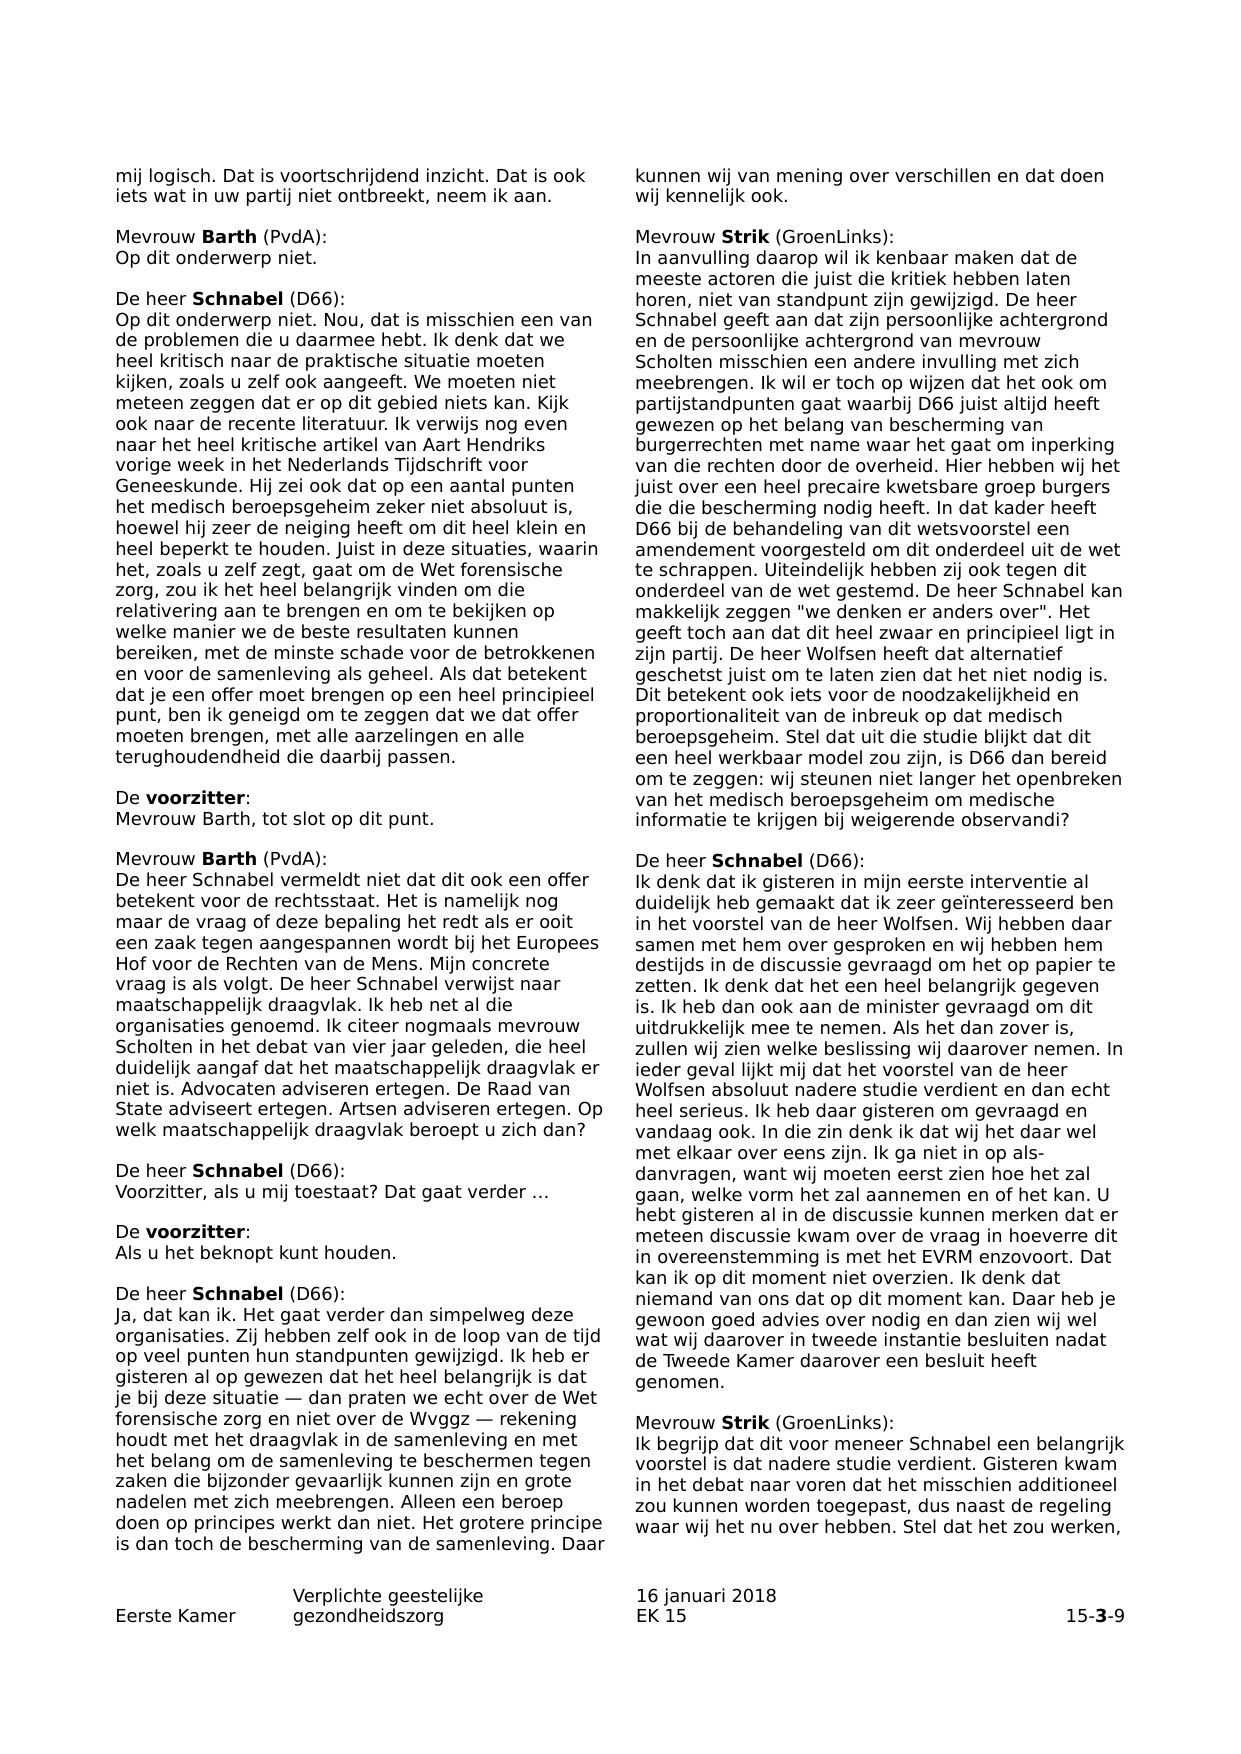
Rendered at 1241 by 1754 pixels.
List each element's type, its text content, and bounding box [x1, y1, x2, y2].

text De heer Schnabel (D66): [115, 288, 605, 309]
text De heer Schnabel (D66): [635, 851, 1125, 872]
text De heer Schnabel vermeldt niet dat dit ook een offer betekent voor de rechtsstaat. Het is namelijk nog maar de vraag of deze bepaling het redt als er ooit een zaak tegen aangespannen wordt bij het Europees Hof voor de Rechten van de Mens. Mijn concrete vraag is als volgt. De heer Schnabel verwijst naar maatschappelijk draagvlak. Ik heb net al die organisaties genoemd. Ik citeer nogmaals mevrouw Scholten in het debat van vier jaar geleden, die heel duidelijk aangaf dat het maatschappelijk draagvlak er niet is. Advocaten adviseren ertegen. De Raad van State adviseert ertegen. Artsen adviseren ertegen. Op welk maatschappelijk draagvlak beroept u zich dan? [115, 870, 605, 1141]
text mij logisch. Dat is voortschrijdend inzicht. Dat is ook iets wat in uw partij niet ontbreekt, neem ik aan. [115, 165, 605, 207]
text Mevrouw Strik (GroenLinks): [635, 1413, 1125, 1433]
text Als u het beknopt kunt houden. [115, 1243, 605, 1264]
text kunnen wij van mening over verschillen en dat doen wij kennelijk ook. [635, 165, 1125, 207]
text De heer Schnabel (D66): [115, 1161, 605, 1181]
text De voorzitter: [115, 788, 605, 808]
text Ja, dat kan ik. Het gaat verder dan simpelweg deze organisaties. Zij hebben zelf ook in de loop van de tijd op veel punten hun standpunten gewijzigd. Ik heb er gisteren al op gewezen dat het heel belangrijk is dat je bij deze situatie — dan praten we echt over de Wet forensische zorg en niet over de Wvggz — rekening houdt met het draagvlak in de samenleving en met het belang om de samenleving te beschermen tegen zaken die bijzonder gevaarlijk kunnen zijn en grote nadelen met zich meebrengen. Alleen een beroep doen op principes werkt dan niet. Het grotere principe is dan toch de bescherming van de samenleving. Daar [115, 1304, 605, 1554]
text Voorzitter, als u mij toestaat? Dat gaat verder … [115, 1181, 605, 1202]
text Mevrouw Barth (PvdA): [115, 849, 605, 870]
text In aanvulling daarop wil ik kenbaar maken dat de meeste actoren die juist die kritiek hebben laten horen, niet van standpunt zijn gewijzigd. De heer Schnabel geeft aan dat zijn persoonlijke achtergrond en de persoonlijke achtergrond van mevrouw Scholten misschien een andere invulling met zich meebrengen. Ik wil er toch op wijzen dat het ook om partijstandpunten gaat waarbij D66 juist altijd heeft gewezen op het belang van bescherming van burgerrechten met name waar het gaat om inperking van die rechten door de overheid. Hier hebben wij het juist over een heel precaire kwetsbare groep burgers die die bescherming nodig heeft. In dat kader heeft D66 bij de behandeling van dit wetsvoorstel een amendement voorgesteld om dit onderdeel uit de wet te schrappen. Uiteindelijk hebben zij ook tegen dit onderdeel van de wet gestemd. De heer Schnabel kan makkelijk zeggen "we denken er anders over". Het geeft toch aan dat dit heel zwaar en principieel ligt in zijn partij. De heer Wolfsen heeft dat alternatief geschetst juist om te laten zien dat het niet nodig is. Dit betekent ook iets voor de noodzakelijkheid en proportionaliteit van de inbreuk op dat medisch beroepsgeheim. Stel dat uit die studie blijkt dat dit een heel werkbaar model zou zijn, is D66 dan bereid om te zeggen: wij steunen niet langer het openbreken van het medisch beroepsgeheim om medische informatie te krijgen bij weigerende observandi? [635, 248, 1125, 831]
text Mevrouw Barth, tot slot op dit punt. [115, 808, 605, 829]
text Mevrouw Barth (PvdA): [115, 227, 605, 248]
text Mevrouw Strik (GroenLinks): [635, 227, 1125, 248]
text Ik begrijp dat dit voor meneer Schnabel een belangrijk voorstel is dat nadere studie verdient. Gisteren kwam in het debat naar voren dat het misschien additioneel zou kunnen worden toegepast, dus naast de regeling waar wij het nu over hebben. Stel dat het zou werken, [635, 1433, 1125, 1537]
text Op dit onderwerp niet. [115, 248, 605, 268]
text Ik denk dat ik gisteren in mijn eerste interventie al duidelijk heb gemaakt dat ik zeer geïnteresseerd ben in het voorstel van de heer Wolfsen. Wij hebben daar samen met hem over gesproken en wij hebben hem destijds in de discussie gevraagd om het op papier te zetten. Ik denk dat het een heel belangrijk gegeven is. Ik heb dan ook aan de minister gevraagd om dit uitdrukkelijk mee te nemen. Als het dan zover is, zullen wij zien welke beslissing wij daarover nemen. In ieder geval lijkt mij dat het voorstel van de heer Wolfsen absoluut nadere studie verdient en dan echt heel serieus. Ik heb daar gisteren om gevraagd en vandaag ook. In die zin denk ik dat wij het daar wel met elkaar over eens zijn. Ik ga niet in op als-danvragen, want wij moeten eerst zien hoe het zal gaan, welke vorm het zal aannemen en of het kan. U hebt gisteren al in de discussie kunnen merken dat er meteen discussie kwam over de vraag in hoeverre dit in overeenstemming is met het EVRM enzovoort. Dat kan ik op dit moment niet overzien. Ik denk dat niemand van ons dat op dit moment kan. Daar heb je gewoon goed advies over nodig en dan zien wij wel wat wij daarover in tweede instantie besluiten nadat de Tweede Kamer daarover een besluit heeft genomen. [635, 872, 1125, 1393]
text Op dit onderwerp niet. Nou, dat is misschien een van de problemen die u daarmee hebt. Ik denk dat we heel kritisch naar de praktische situatie moeten kijken, zoals u zelf ook aangeeft. We moeten niet meteen zeggen dat er op dit gebied niets kan. Kijk ook naar de recente literatuur. Ik verwijs nog even naar het heel kritische artikel van Aart Hendriks vorige week in het Nederlands Tijdschrift voor Geneeskunde. Hij zei ook dat op een aantal punten het medisch beroepsgeheim zeker niet absoluut is, hoewel hij zeer de neiging heeft om dit heel klein en heel beperkt te houden. Juist in deze situaties, waarin het, zoals u zelf zegt, gaat om de Wet forensische zorg, zou ik het heel belangrijk vinden om die relativering aan te brengen en om te bekijken op welke manier we de beste resultaten kunnen bereiken, met de minste schade voor de betrokkenen en voor de samenleving als geheel. Als dat betekent dat je een offer moet brengen op een heel principieel punt, ben ik geneigd om te zeggen dat we dat offer moeten brengen, met alle aarzelingen en alle terughoudendheid die daarbij passen. [115, 309, 605, 768]
text De voorzitter: [115, 1222, 605, 1243]
text De heer Schnabel (D66): [115, 1284, 605, 1304]
